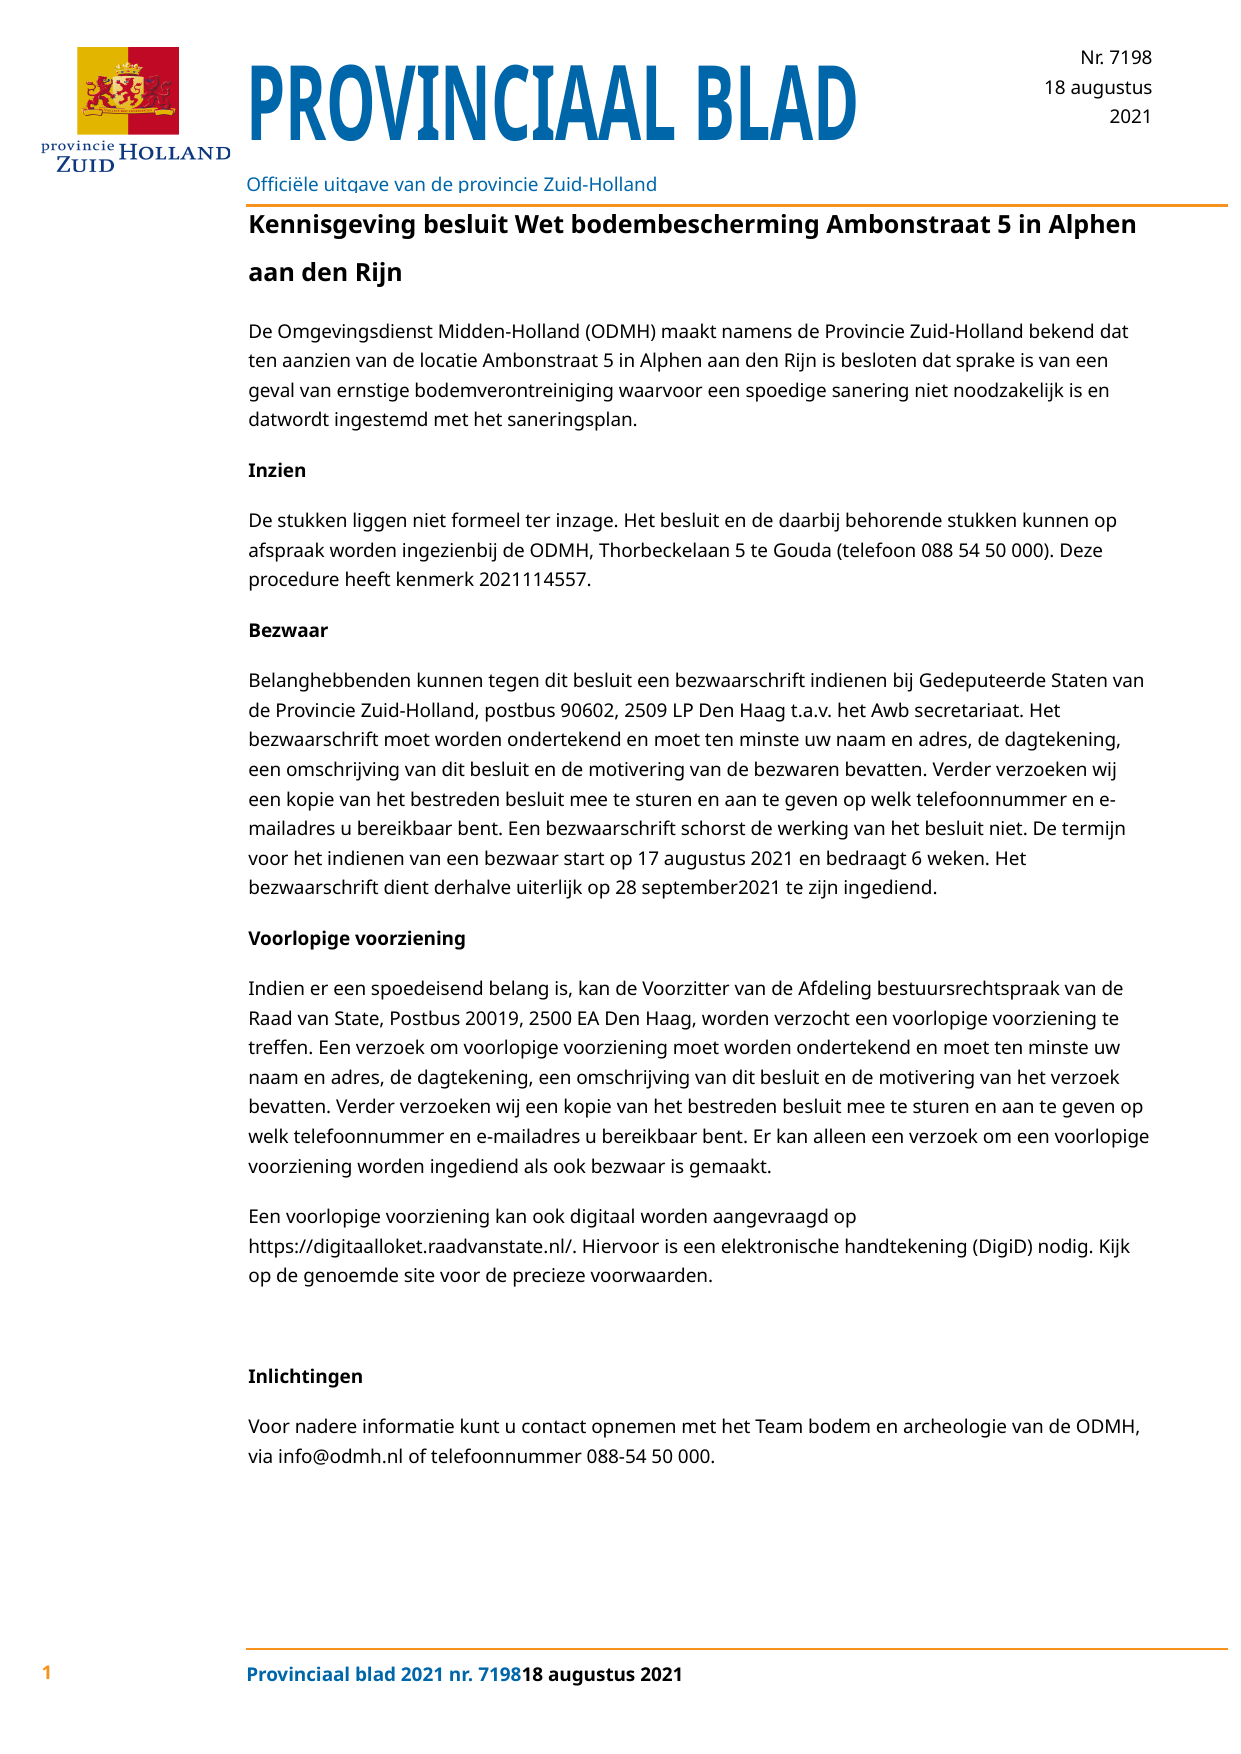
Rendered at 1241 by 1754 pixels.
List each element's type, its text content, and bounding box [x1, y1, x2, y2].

text Voor nadere informatie kunt u contact opnemen met het Team bodem en archeologie van de ODMH, via info@odmh.nl of telefoonnummer 088-54 50 000. [248, 1414, 1152, 1469]
text Inzien [248, 457, 1152, 483]
text Belanghebbenden kunnen tegen dit besluit een bezwaarschrift indienen bij Gedeputeerde Staten van de Provincie Zuid-Holland, postbus 90602, 2509 LP Den Haag t.a.v. het Awb secretariaat. Het bezwaarschrift moet worden ondertekend en moet ten minste uw naam en adres, de dagtekening, een omschrijving van dit besluit en de motivering van de bezwaren bevatten. Verder verzoeken wij een kopie van het bestreden besluit mee te sturen en aan te geven op welk telefoonnummer en e-mailadres u bereikbaar bent. Een bezwaarschrift schorst de werking van het besluit niet. De termijn voor het indienen van een bezwaar start op 17 augustus 2021 en bedraagt 6 weken. Het bezwaarschrift dient derhalve uiterlijk op 28 september2021 te zijn ingediend. [248, 667, 1152, 900]
text Indien er een spoedeisend belang is, kan de Voorzitter van de Afdeling bestuursrechtspraak van de Raad van State, Postbus 20019, 2500 EA Den Haag, worden verzocht een voorlopige voorziening te treffen. Een verzoek om voorlopige voorziening moet worden ondertekend en moet ten minste uw naam en adres, de dagtekening, een omschrijving van dit besluit en de motivering van het verzoek bevatten. Verder verzoeken wij een kopie van het bestreden besluit mee te sturen en aan te geven op welk telefoonnummer en e-mailadres u bereikbaar bent. Er kan alleen een verzoek om een voorlopige voorziening worden ingediend als ook bezwaar is gemaakt. [248, 975, 1152, 1179]
text Bezwaar [248, 617, 1152, 643]
text De Omgevingsdienst Midden-Holland (ODMH) maakt namens de Provincie Zuid-Holland bekend dat ten aanzien van de locatie Ambonstraat 5 in Alphen aan den Rijn is besloten dat sprake is van een geval van ernstige bodemverontreiniging waarvoor een spoedige sanering niet noodzakelijk is en datwordt ingestemd met het saneringsplan. [248, 318, 1152, 432]
text Kennisgeving besluit Wet bodembescherming Ambonstraat 5 in Alphen aan den Rijn [248, 207, 1152, 288]
text De stukken liggen niet formeel ter inzage. Het besluit en de daarbij behorende stukken kunnen op afspraak worden ingezienbij de ODMH, Thorbeckelaan 5 te Gouda (telefoon 088 54 50 000). Deze procedure heeft kenmerk 2021114557. [248, 507, 1152, 592]
text Inlichtingen [248, 1363, 1152, 1389]
text Een voorlopige voorziening kan ook digitaal worden aangevraagd op https://digitaalloket.raadvanstate.nl/. Hiervoor is een elektronische handtekening (DigiD) nodig. Kijk op de genoemde site voor de precieze voorwaarden. [248, 1203, 1152, 1288]
text Voorlopige voorziening [248, 925, 1152, 951]
picture [41, 47, 231, 172]
